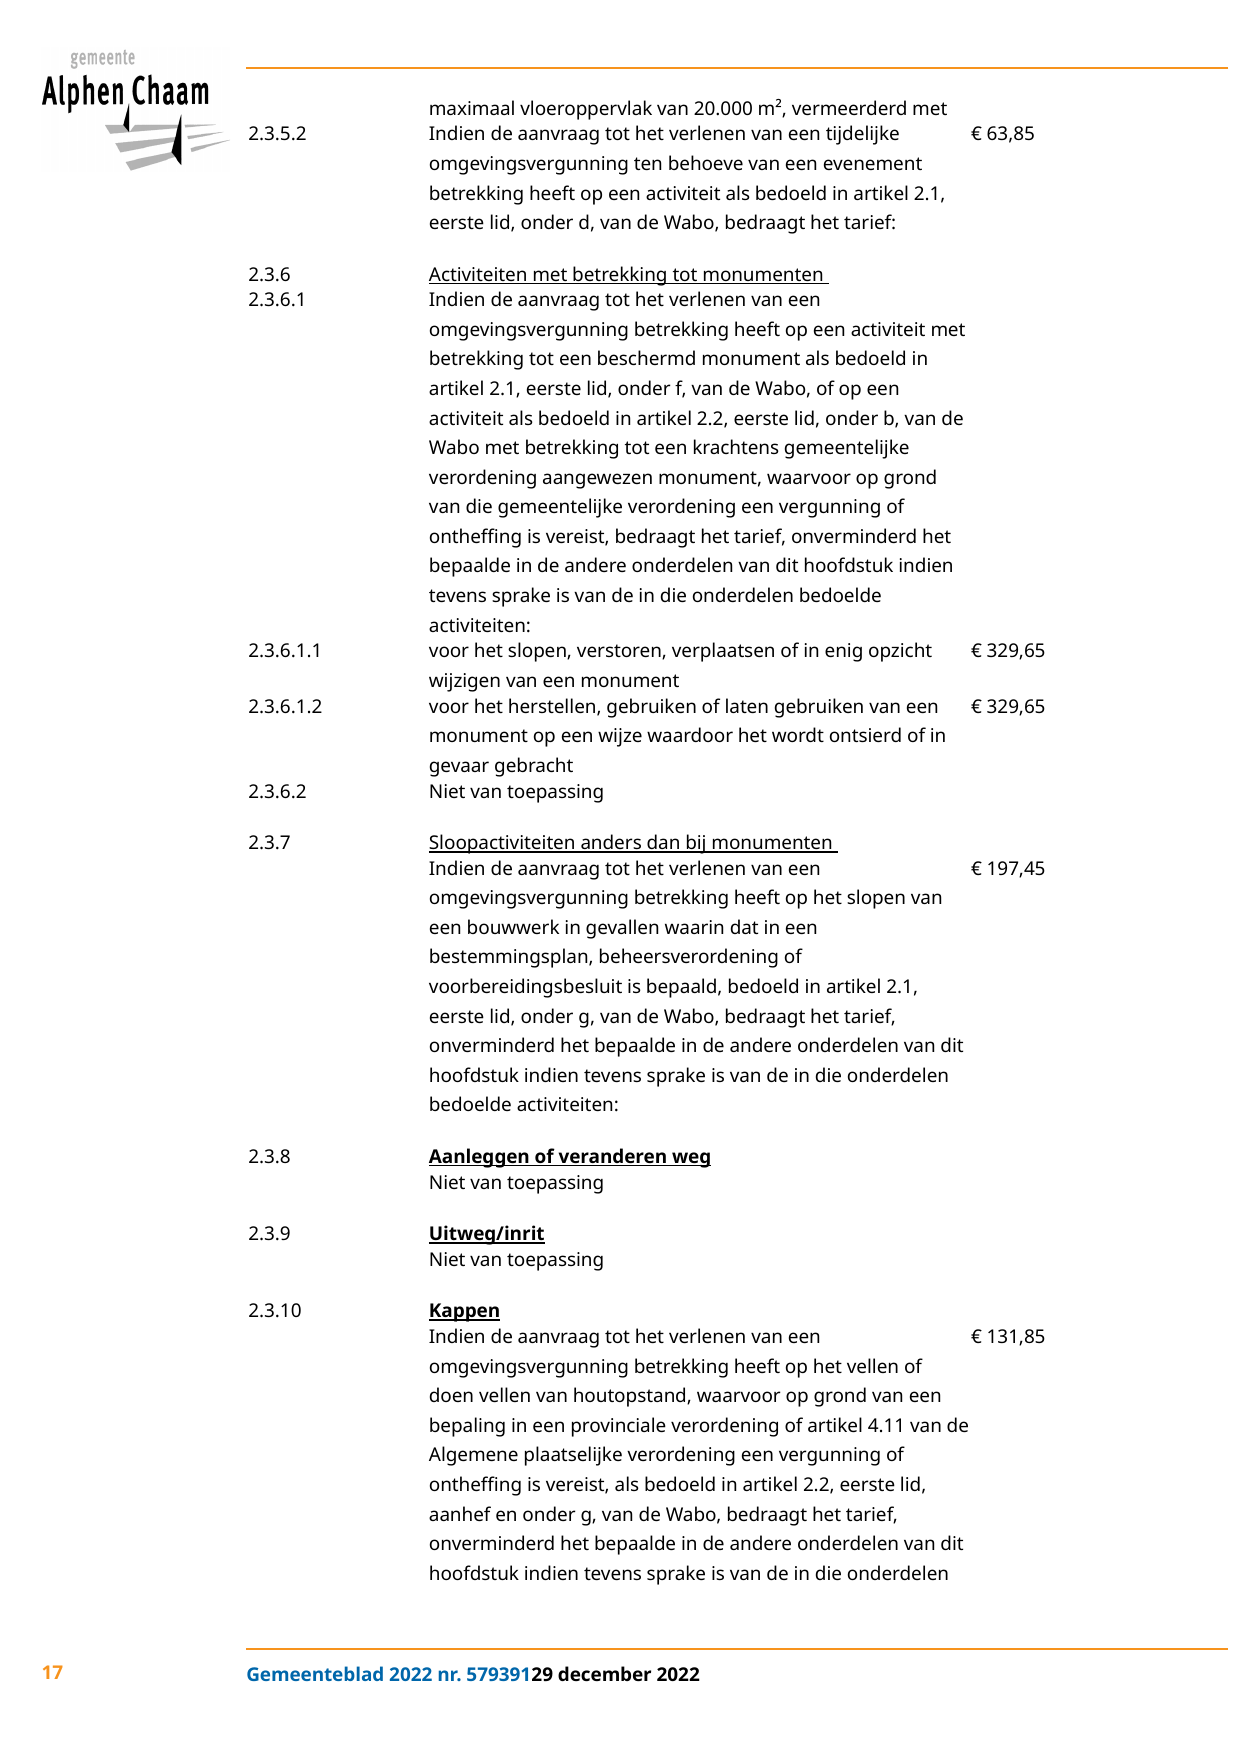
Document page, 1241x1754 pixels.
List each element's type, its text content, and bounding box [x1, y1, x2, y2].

table_cell 2.3.6.1.1 [248, 638, 429, 693]
table_cell [248, 1272, 429, 1297]
table_cell [971, 1169, 1152, 1194]
table_cell [971, 778, 1152, 803]
table_cell [248, 1195, 429, 1220]
table_cell [429, 1195, 971, 1220]
table_cell Niet van toepassing [429, 1246, 971, 1272]
table_cell Kappen [429, 1298, 971, 1323]
table_cell [248, 1323, 429, 1586]
table_cell maximaal vloeroppervlak van 20.000 m², vermeerderd met [429, 95, 971, 121]
table_cell [971, 1118, 1152, 1143]
table_cell Activiteiten met betrekking tot monumenten [429, 261, 971, 286]
table_cell [971, 1143, 1152, 1169]
table_cell 2.3.6.1.2 [248, 693, 429, 778]
table_cell Sloopactiviteiten anders dan bij monumenten [429, 829, 971, 855]
table_cell 2.3.9 [248, 1220, 429, 1246]
table_cell Niet van toepassing [429, 778, 971, 803]
table_cell [971, 1298, 1152, 1323]
table_cell [248, 1246, 429, 1272]
table_cell [248, 1169, 429, 1194]
table_cell Indien de aanvraag tot het verlenen van een tijdelijke omgevingsvergunning ten behoeve van een evenement betrekking heeft op een activiteit als bedoeld in artikel 2.1, eerste lid, onder d, van de Wabo, bedraagt het tarief: [429, 121, 971, 235]
table_cell 2.3.10 [248, 1298, 429, 1323]
table_cell 2.3.5.2 [248, 121, 429, 235]
table_cell [429, 1272, 971, 1297]
table_cell [248, 855, 429, 1117]
table_cell [248, 1118, 429, 1143]
table_cell 2.3.8 [248, 1143, 429, 1169]
table_cell [971, 1220, 1152, 1246]
table_cell € 131,85 [971, 1323, 1152, 1586]
table_cell [971, 1246, 1152, 1272]
table_cell Indien de aanvraag tot het verlenen van een omgevingsvergunning betrekking heeft op het vellen of doen vellen van houtopstand, waarvoor op grond van een bepaling in een provinciale verordening of artikel 4.11 van de Algemene plaatselijke verordening een vergunning of ontheffing is vereist, als bedoeld in artikel 2.2, eerste lid, aanhef en onder g, van de Wabo, bedraagt het tarief, onverminderd het bepaalde in de andere onderdelen van dit hoofdstuk indien tevens sprake is van de in die onderdelen [429, 1323, 971, 1586]
table_cell voor het herstellen, gebruiken of laten gebruiken van een monument op een wijze waardoor het wordt ontsierd of in gevaar gebracht [429, 693, 971, 778]
table_cell [971, 286, 1152, 638]
table_cell 2.3.7 [248, 829, 429, 855]
table_cell Uitweg/inrit [429, 1220, 971, 1246]
table_cell [971, 1272, 1152, 1297]
table_cell [971, 1195, 1152, 1220]
table_cell [971, 829, 1152, 855]
table_cell [248, 95, 429, 121]
table_cell [971, 261, 1152, 286]
table_cell Indien de aanvraag tot het verlenen van een omgevingsvergunning betrekking heeft op het slopen van een bouwwerk in gevallen waarin dat in een bestemmingsplan, beheersverordening of voorbereidingsbesluit is bepaald, bedoeld in artikel 2.1, eerste lid, onder g, van de Wabo, bedraagt het tarief, onverminderd het bepaalde in de andere onderdelen van dit hoofdstuk indien tevens sprake is van de in die onderdelen bedoelde activiteiten: [429, 855, 971, 1117]
table_cell € 329,65 [971, 638, 1152, 693]
table_cell [248, 235, 429, 261]
table_cell € 197,45 [971, 855, 1152, 1117]
picture [41, 47, 231, 172]
table_cell [429, 804, 971, 829]
table_cell Indien de aanvraag tot het verlenen van een omgevingsvergunning betrekking heeft op een activiteit met betrekking tot een beschermd monument als bedoeld in artikel 2.1, eerste lid, onder f, van de Wabo, of op een activiteit als bedoeld in artikel 2.2, eerste lid, onder b, van de Wabo met betrekking tot een krachtens gemeentelijke verordening aangewezen monument, waarvoor op grond van die gemeentelijke verordening een vergunning of ontheffing is vereist, bedraagt het tarief, onverminderd het bepaalde in de andere onderdelen van dit hoofdstuk indien tevens sprake is van de in die onderdelen bedoelde activiteiten: [429, 286, 971, 638]
table_cell [971, 235, 1152, 261]
table_cell [971, 95, 1152, 121]
table_cell Niet van toepassing [429, 1169, 971, 1194]
table_cell [248, 804, 429, 829]
table_cell € 63,85 [971, 121, 1152, 235]
table_cell € 329,65 [971, 693, 1152, 778]
table_cell [429, 235, 971, 261]
table_cell voor het slopen, verstoren, verplaatsen of in enig opzicht wijzigen van een monument [429, 638, 971, 693]
table_cell [429, 1118, 971, 1143]
table_cell Aanleggen of veranderen weg [429, 1143, 971, 1169]
table_cell 2.3.6 [248, 261, 429, 286]
table_cell 2.3.6.2 [248, 778, 429, 803]
table_cell [971, 804, 1152, 829]
table_cell 2.3.6.1 [248, 286, 429, 638]
